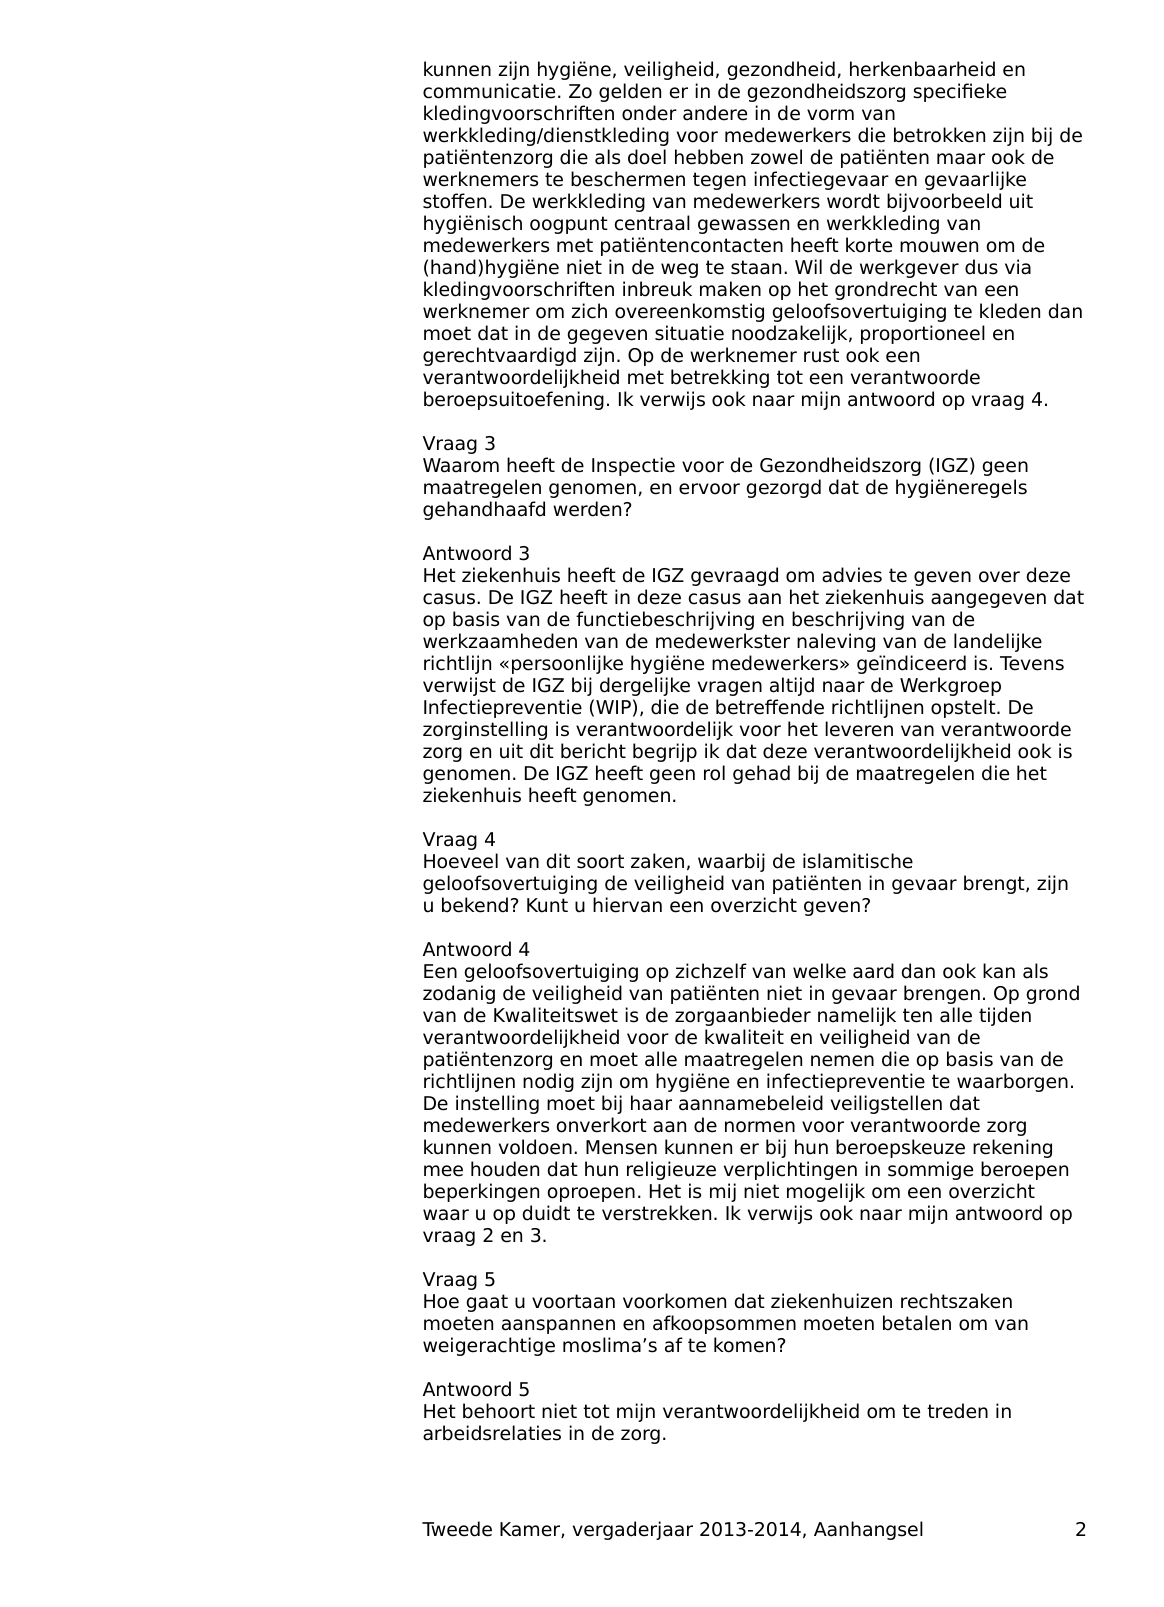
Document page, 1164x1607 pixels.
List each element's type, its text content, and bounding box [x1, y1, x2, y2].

text Antwoord 4 [422, 939, 1087, 961]
text Vraag 5 [422, 1269, 1087, 1291]
text Antwoord 3 [422, 543, 1087, 565]
text Het ziekenhuis heeft de IGZ gevraagd om advies te geven over deze casus. De IGZ heeft in deze casus aan het ziekenhuis aangegeven dat op basis van de functiebeschrijving en beschrijving van de werkzaamheden van de medewerkster naleving van de landelijke richtlijn «persoonlijke hygiëne medewerkers» geïndiceerd is. Tevens verwijst de IGZ bij dergelijke vragen altijd naar de Werkgroep Infectiepreventie (WIP), die de betreffende richtlijnen opstelt. De zorginstelling is verantwoordelijk voor het leveren van verantwoorde zorg en uit dit bericht begrijp ik dat deze verantwoordelijkheid ook is genomen. De IGZ heeft geen rol gehad bij de maatregelen die het ziekenhuis heeft genomen. [422, 565, 1087, 807]
text kunnen zijn hygiëne, veiligheid, gezondheid, herkenbaarheid en communicatie. Zo gelden er in de gezondheidszorg specifieke kledingvoorschriften onder andere in de vorm van werkkleding/dienstkleding voor medewerkers die betrokken zijn bij de patiëntenzorg die als doel hebben zowel de patiënten maar ook de werknemers te beschermen tegen infectiegevaar en gevaarlijke stoffen. De werkkleding van medewerkers wordt bijvoorbeeld uit hygiënisch oogpunt centraal gewassen en werkkleding van medewerkers met patiëntencontacten heeft korte mouwen om de (hand)hygiëne niet in de weg te staan. Wil de werkgever dus via kledingvoorschriften inbreuk maken op het grondrecht van een werknemer om zich overeenkomstig geloofsovertuiging te kleden dan moet dat in de gegeven situatie noodzakelijk, proportioneel en gerechtvaardigd zijn. Op de werknemer rust ook een verantwoordelijkheid met betrekking tot een verantwoorde beroepsuitoefening. Ik verwijs ook naar mijn antwoord op vraag 4. [422, 59, 1087, 411]
text Waarom heeft de Inspectie voor de Gezondheidszorg (IGZ) geen maatregelen genomen, en ervoor gezorgd dat de hygiëneregels gehandhaafd werden? [422, 455, 1087, 521]
text Een geloofsovertuiging op zichzelf van welke aard dan ook kan als zodanig de veiligheid van patiënten niet in gevaar brengen. Op grond van de Kwaliteitswet is de zorgaanbieder namelijk ten alle tijden verantwoordelijkheid voor de kwaliteit en veiligheid van de patiëntenzorg en moet alle maatregelen nemen die op basis van de richtlijnen nodig zijn om hygiëne en infectiepreventie te waarborgen. De instelling moet bij haar aannamebeleid veiligstellen dat medewerkers onverkort aan de normen voor verantwoorde zorg kunnen voldoen. Mensen kunnen er bij hun beroepskeuze rekening mee houden dat hun religieuze verplichtingen in sommige beroepen beperkingen oproepen. Het is mij niet mogelijk om een overzicht waar u op duidt te verstrekken. Ik verwijs ook naar mijn antwoord op vraag 2 en 3. [422, 961, 1087, 1247]
text Hoeveel van dit soort zaken, waarbij de islamitische geloofsovertuiging de veiligheid van patiënten in gevaar brengt, zijn u bekend? Kunt u hiervan een overzicht geven? [422, 851, 1087, 917]
text Het behoort niet tot mijn verantwoordelijkheid om te treden in arbeidsrelaties in de zorg. [422, 1401, 1087, 1445]
text Antwoord 5 [422, 1379, 1087, 1401]
text Hoe gaat u voortaan voorkomen dat ziekenhuizen rechtszaken moeten aanspannen en afkoopsommen moeten betalen om van weigerachtige moslima’s af te komen? [422, 1291, 1087, 1357]
text Vraag 4 [422, 829, 1087, 851]
text Vraag 3 [422, 433, 1087, 455]
